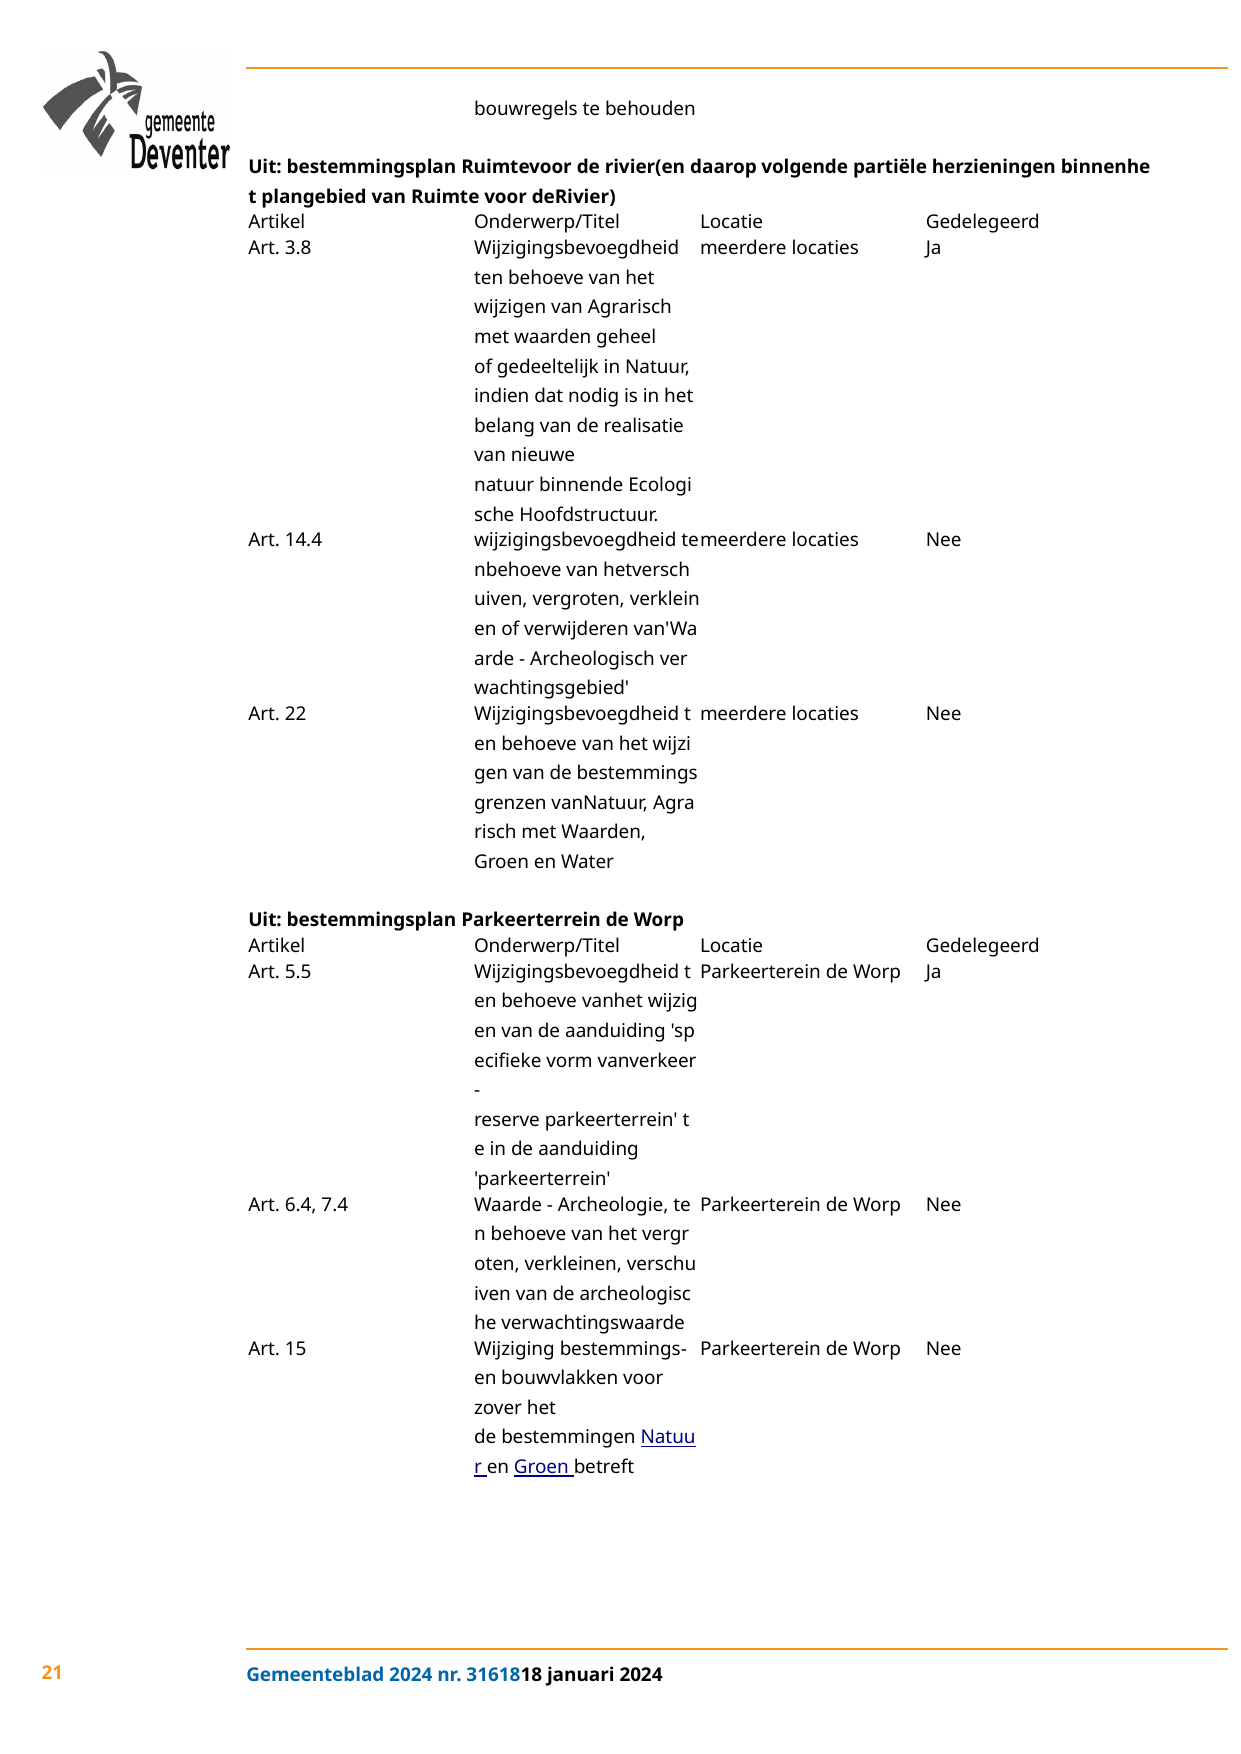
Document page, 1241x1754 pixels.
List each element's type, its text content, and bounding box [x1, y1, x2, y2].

table_cell Ja [926, 235, 1152, 526]
table_cell Gedelegeerd [926, 209, 1152, 234]
table_cell Wijzigingsbevoegdheid ten behoeve van het wijzigen van Agrarisch met waarden geheel of gedeeltelijk in Natuur, indien dat nodig is in het belang van de realisatie van nieuwe natuur binnende Ecologische Hoofdstructuur. [474, 235, 700, 526]
table_cell Nee [926, 700, 1152, 874]
table_cell Nee [926, 1191, 1152, 1335]
table_cell Art. 3.8 [248, 235, 474, 526]
table_cell Wijzigingsbevoegdheid ten behoeve van het wijzigen van de bestemmingsgrenzen vanNatuur, Agrarisch met Waarden, Groen en Water [474, 700, 700, 874]
table_cell Parkeerterein de Worp [700, 1335, 926, 1479]
table_cell [926, 95, 1152, 121]
table_cell Art. 5.5 [248, 958, 474, 1191]
table_cell Artikel [248, 933, 474, 958]
table_cell meerdere locaties [700, 235, 926, 526]
table_header Uit: bestemmingsplan Parkeerterrein de Worp [248, 907, 1152, 932]
table_cell Locatie [700, 933, 926, 958]
table_cell Gedelegeerd [926, 933, 1152, 958]
table_cell Waarde - Archeologie, ten behoeve van het vergroten, verkleinen, verschuiven van de archeologische verwachtingswaarde [474, 1191, 700, 1335]
table_cell Art. 6.4, 7.4 [248, 1191, 474, 1335]
table_cell Locatie [700, 209, 926, 234]
table_cell wijzigingsbevoegdheid tenbehoeve van hetverschuiven, vergroten, verkleinen of verwijderen van'Waarde - Archeologisch verwachtingsgebied' [474, 526, 700, 700]
table_cell meerdere locaties [700, 700, 926, 874]
table_cell Artikel [248, 209, 474, 234]
table_cell bouwregels te behouden [474, 95, 700, 121]
table_cell Wijzigingsbevoegdheid ten behoeve vanhet wijzigen van de aanduiding 'specifieke vorm vanverkeer - reserve parkeerterrein' te in de aanduiding 'parkeerterrein' [474, 958, 700, 1191]
table_cell Parkeerterein de Worp [700, 958, 926, 1191]
table_cell Onderwerp/Titel [474, 209, 700, 234]
table_header Uit: bestemmingsplan Ruimtevoor de rivier(en daarop volgende partiële herzieningen binnenhet plangebied van Ruimte voor deRivier) [248, 154, 1152, 209]
table_cell Nee [926, 526, 1152, 700]
table_cell Art. 15 [248, 1335, 474, 1479]
table_cell Wijziging bestemmings- en bouwvlakken voor zover het de bestemmingen Natuur en Groen betreft [474, 1335, 700, 1479]
table_cell Art. 14.4 [248, 526, 474, 700]
table_cell [248, 95, 474, 121]
table_cell meerdere locaties [700, 526, 926, 700]
table_cell Ja [926, 958, 1152, 1191]
picture [41, 47, 231, 172]
table_cell Art. 22 [248, 700, 474, 874]
table_cell Parkeerterein de Worp [700, 1191, 926, 1335]
table_cell [700, 95, 926, 121]
table_cell Onderwerp/Titel [474, 933, 700, 958]
table_cell Nee [926, 1335, 1152, 1479]
